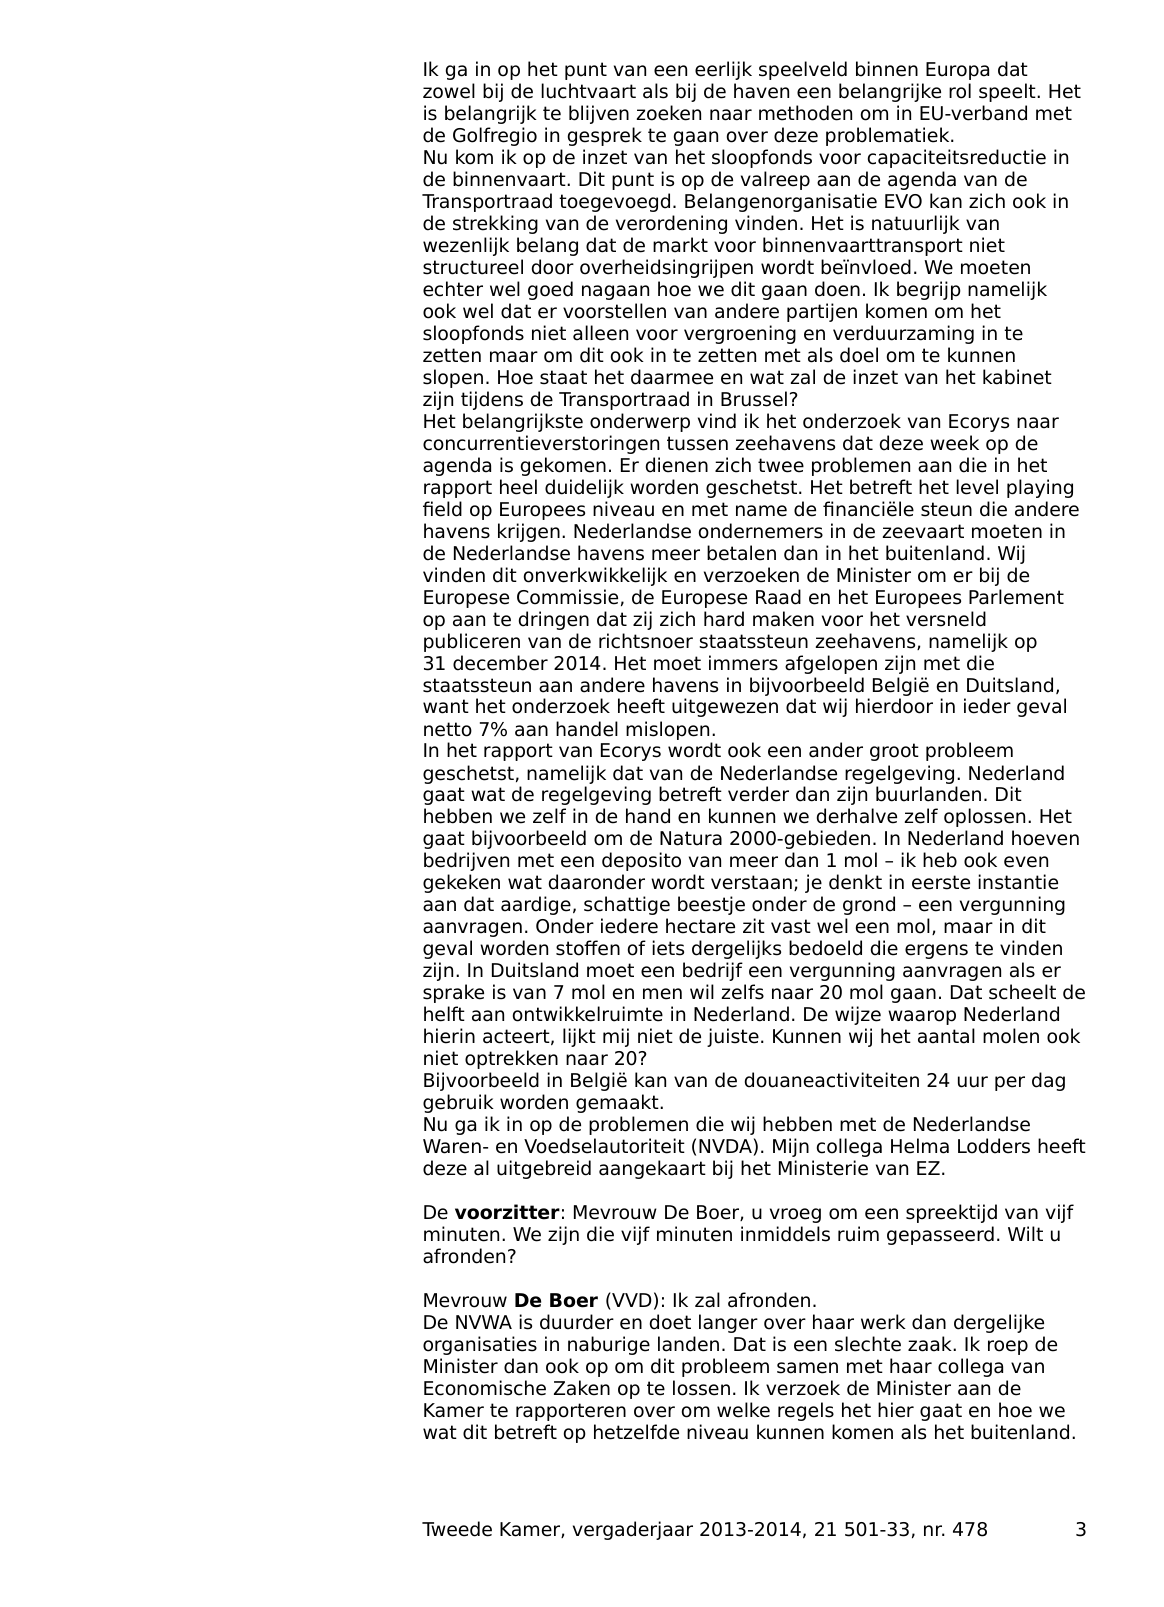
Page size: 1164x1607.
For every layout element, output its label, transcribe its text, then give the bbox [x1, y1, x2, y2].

text Nu ga ik in op de problemen die wij hebben met de Nederlandse Waren- en Voedselautoriteit (NVDA). Mijn collega Helma Lodders heeft deze al uitgebreid aangekaart bij het Ministerie van EZ. [422, 1114, 1087, 1180]
text Nu kom ik op de inzet van het sloopfonds voor capaciteitsreductie in de binnenvaart. Dit punt is op de valreep aan de agenda van de Transportraad toegevoegd. Belangenorganisatie EVO kan zich ook in de strekking van de verordening vinden. Het is natuurlijk van wezenlijk belang dat de markt voor binnenvaarttransport niet structureel door overheidsingrijpen wordt beïnvloed. We moeten echter wel goed nagaan hoe we dit gaan doen. Ik begrijp namelijk ook wel dat er voorstellen van andere partijen komen om het sloopfonds niet alleen voor vergroening en verduurzaming in te zetten maar om dit ook in te zetten met als doel om te kunnen slopen. Hoe staat het daarmee en wat zal de inzet van het kabinet zijn tijdens de Transportraad in Brussel? [422, 147, 1087, 411]
text De NVWA is duurder en doet langer over haar werk dan dergelijke organisaties in naburige landen. Dat is een slechte zaak. Ik roep de Minister dan ook op om dit probleem samen met haar collega van Economische Zaken op te lossen. Ik verzoek de Minister aan de Kamer te rapporteren over om welke regels het hier gaat en hoe we wat dit betreft op hetzelfde niveau kunnen komen als het buitenland. [422, 1312, 1087, 1444]
text De voorzitter: Mevrouw De Boer, u vroeg om een spreektijd van vijf minuten. We zijn die vijf minuten inmiddels ruim gepasseerd. Wilt u afronden? [422, 1202, 1087, 1268]
text In het rapport van Ecorys wordt ook een ander groot probleem geschetst, namelijk dat van de Nederlandse regelgeving. Nederland gaat wat de regelgeving betreft verder dan zijn buurlanden. Dit hebben we zelf in de hand en kunnen we derhalve zelf oplossen. Het gaat bijvoorbeeld om de Natura 2000-gebieden. In Nederland hoeven bedrijven met een deposito van meer dan 1 mol – ik heb ook even gekeken wat daaronder wordt verstaan; je denkt in eerste instantie aan dat aardige, schattige beestje onder de grond – een vergunning aanvragen. Onder iedere hectare zit vast wel een mol, maar in dit geval worden stoffen of iets dergelijks bedoeld die ergens te vinden zijn. In Duitsland moet een bedrijf een vergunning aanvragen als er sprake is van 7 mol en men wil zelfs naar 20 mol gaan. Dat scheelt de helft aan ontwikkelruimte in Nederland. De wijze waarop Nederland hierin acteert, lijkt mij niet de juiste. Kunnen wij het aantal molen ook niet optrekken naar 20? [422, 740, 1087, 1070]
text Bijvoorbeeld in België kan van de douaneactiviteiten 24 uur per dag gebruik worden gemaakt. [422, 1070, 1087, 1114]
text Ik ga in op het punt van een eerlijk speelveld binnen Europa dat zowel bij de luchtvaart als bij de haven een belangrijke rol speelt. Het is belangrijk te blijven zoeken naar methoden om in EU-verband met de Golfregio in gesprek te gaan over deze problematiek. [422, 59, 1087, 147]
text Het belangrijkste onderwerp vind ik het onderzoek van Ecorys naar concurrentieverstoringen tussen zeehavens dat deze week op de agenda is gekomen. Er dienen zich twee problemen aan die in het rapport heel duidelijk worden geschetst. Het betreft het level playing field op Europees niveau en met name de financiële steun die andere havens krijgen. Nederlandse ondernemers in de zeevaart moeten in de Nederlandse havens meer betalen dan in het buitenland. Wij vinden dit onverkwikkelijk en verzoeken de Minister om er bij de Europese Commissie, de Europese Raad en het Europees Parlement op aan te dringen dat zij zich hard maken voor het versneld publiceren van de richtsnoer staatssteun zeehavens, namelijk op 31 december 2014. Het moet immers afgelopen zijn met die staatssteun aan andere havens in bijvoorbeeld België en Duitsland, want het onderzoek heeft uitgewezen dat wij hierdoor in ieder geval netto 7% aan handel mislopen. [422, 411, 1087, 740]
text Mevrouw De Boer (VVD): Ik zal afronden. [422, 1290, 1087, 1312]
